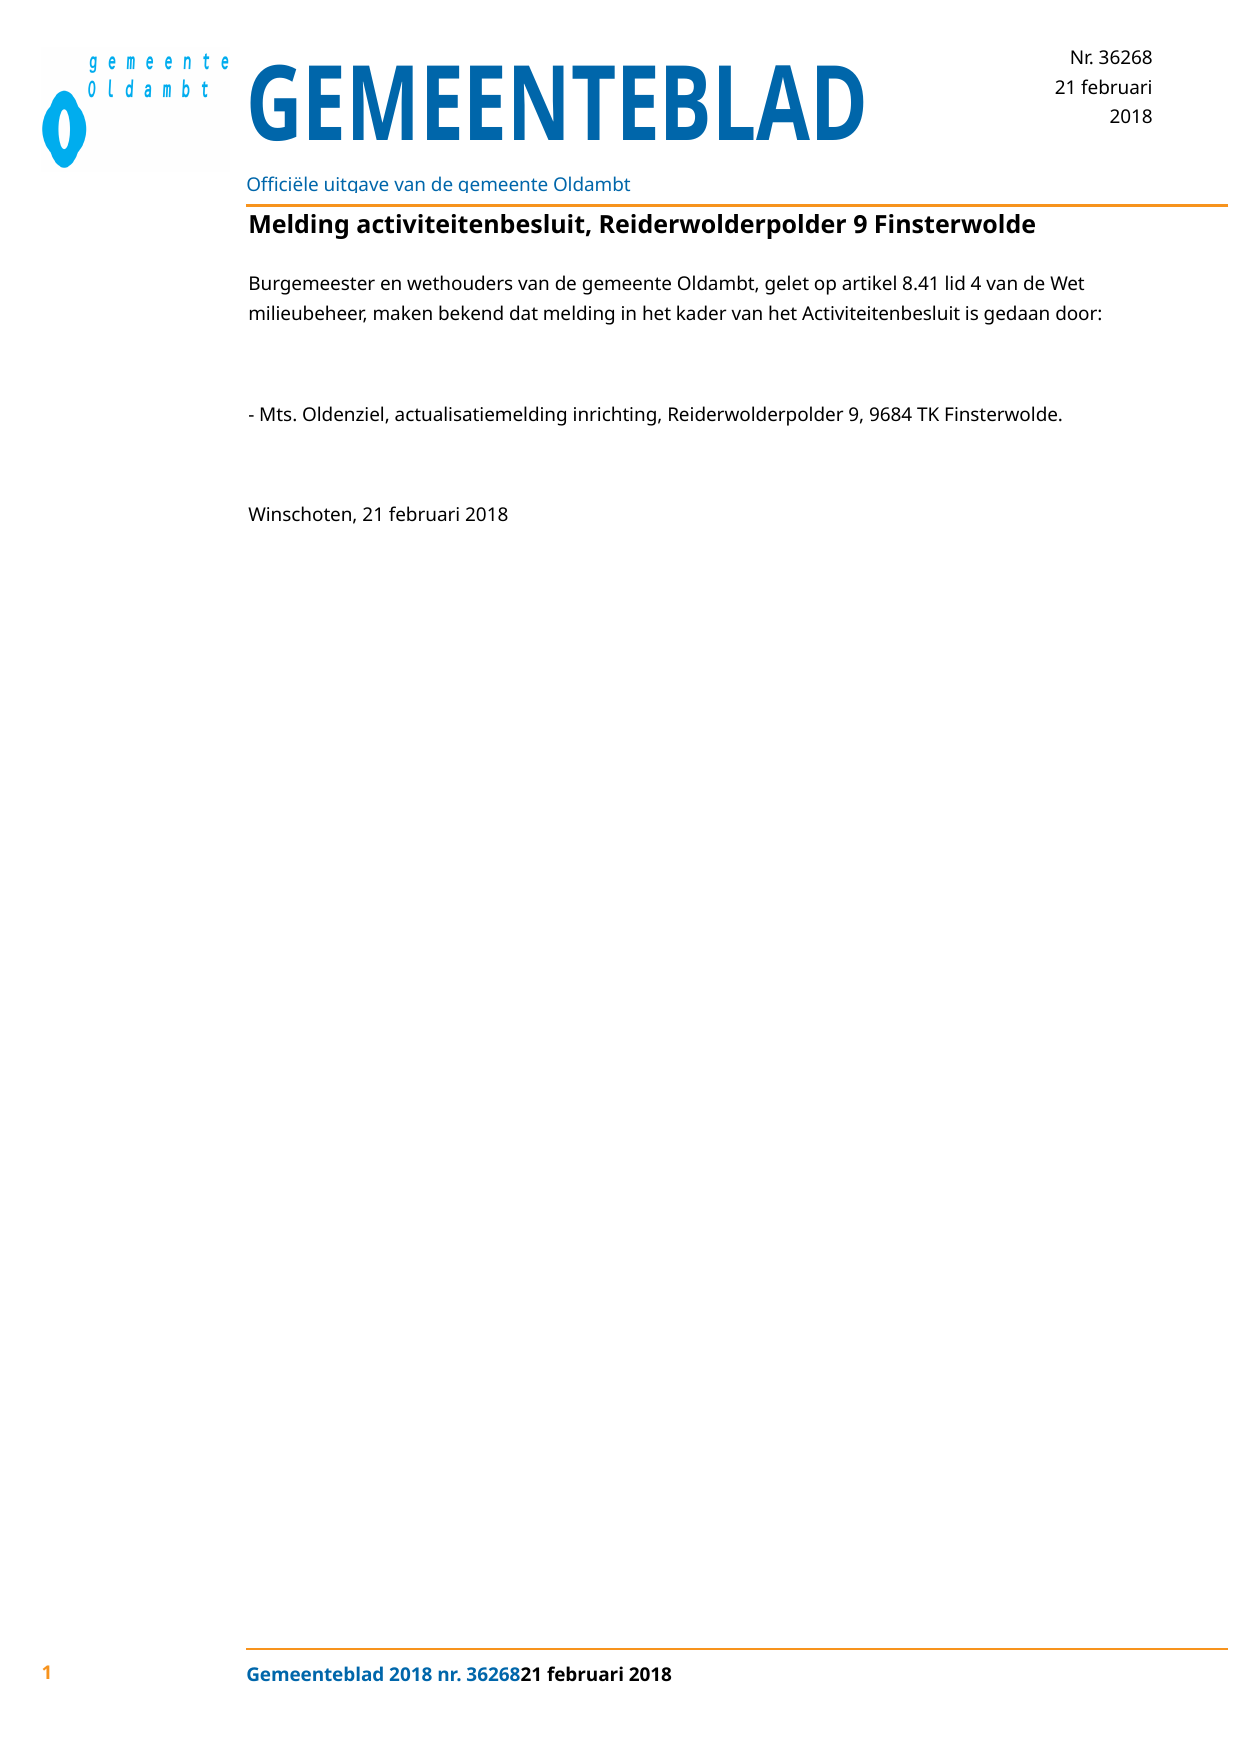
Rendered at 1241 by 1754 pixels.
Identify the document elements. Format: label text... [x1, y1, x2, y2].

picture [41, 47, 231, 172]
text Melding activiteitenbesluit, Reiderwolderpolder 9 Finsterwolde [248, 207, 1152, 241]
text Burgemeester en wethouders van de gemeente Oldambt, gelet op artikel 8.41 lid 4 van de Wet milieubeheer, maken bekend dat melding in het kader van het Activiteitenbesluit is gedaan door: [248, 270, 1152, 326]
text - Mts. Oldenziel, actualisatiemelding inrichting, Reiderwolderpolder 9, 9684 TK Finsterwolde. [248, 401, 1152, 426]
text Winschoten, 21 februari 2018 [248, 502, 1152, 527]
